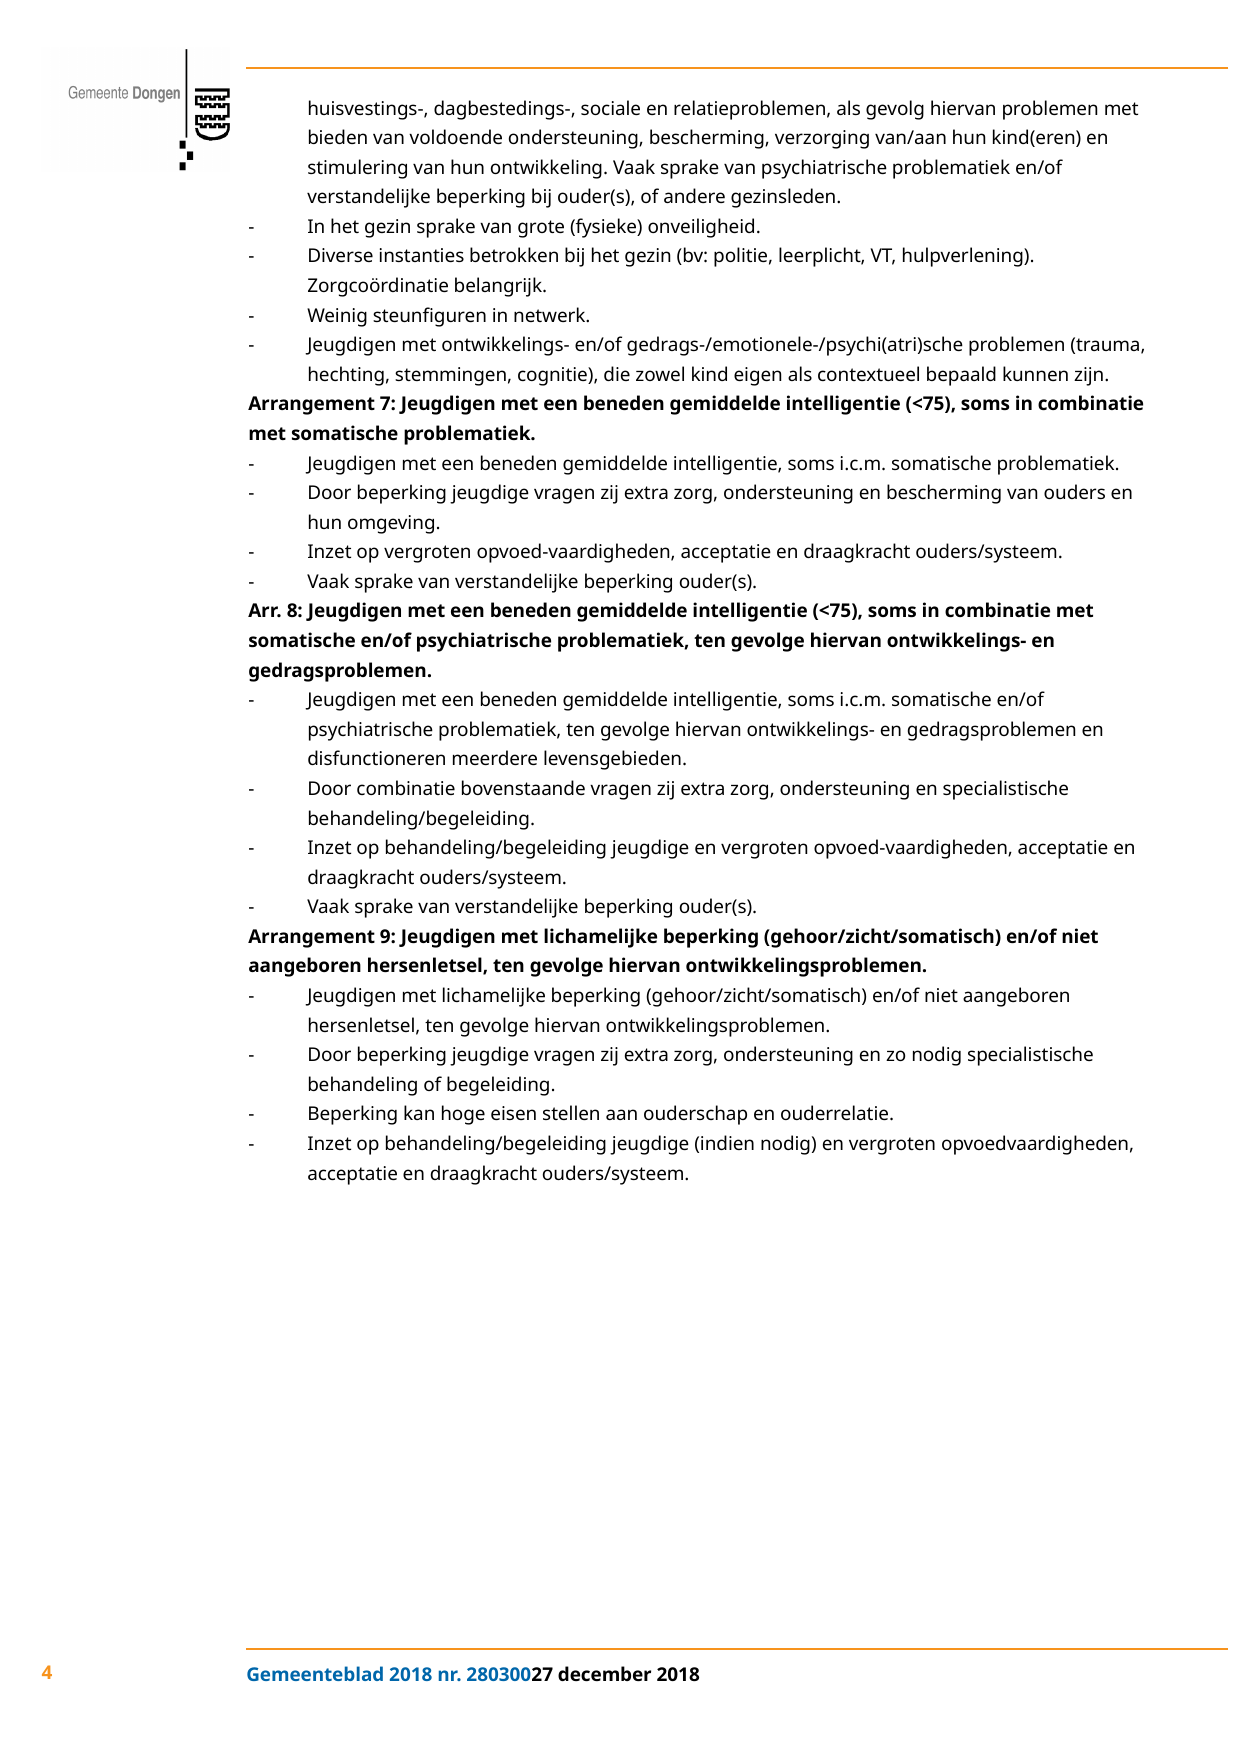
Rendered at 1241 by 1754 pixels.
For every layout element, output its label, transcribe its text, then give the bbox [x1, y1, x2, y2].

list Diverse instanties betrokken bij het gezin (bv: politie, leerplicht, VT, hulpverlening). Zorgcoördinatie belangrijk. [248, 243, 1152, 298]
list Door beperking jeugdige vragen zij extra zorg, ondersteuning en bescherming van ouders en hun omgeving. [248, 479, 1152, 535]
list Door combinatie bovenstaande vragen zij extra zorg, ondersteuning en specialistische behandeling/begeleiding. [248, 775, 1152, 831]
list Jeugdigen met een beneden gemiddelde intelligentie, soms i.c.m. somatische problematiek. [248, 450, 1152, 476]
list Beperking kan hoge eisen stellen aan ouderschap en ouderrelatie. [248, 1101, 1152, 1126]
list Inzet op vergroten opvoed-vaardigheden, acceptatie en draagkracht ouders/systeem. [248, 538, 1152, 564]
list Jeugdigen met ontwikkelings- en/of gedrags-/emotionele-/psychi(atri)sche problemen (trauma, hechting, stemmingen, cognitie), die zowel kind eigen als contextueel bepaald kunnen zijn. [248, 331, 1152, 387]
list Jeugdigen met lichamelijke beperking (gehoor/zicht/somatisch) en/of niet aangeboren hersenletsel, ten gevolge hiervan ontwikkelingsproblemen. [248, 982, 1152, 1038]
text Arrangement 7: Jeugdigen met een beneden gemiddelde intelligentie (<75), soms in combinatie met somatische problematiek. [248, 391, 1152, 446]
list Jeugdigen met een beneden gemiddelde intelligentie, soms i.c.m. somatische en/of psychiatrische problematiek, ten gevolge hiervan ontwikkelings- en gedragsproblemen en disfunctioneren meerdere levensgebieden. [248, 686, 1152, 771]
picture [41, 47, 231, 172]
list huisvestings-, dagbestedings-, sociale en relatieproblemen, als gevolg hiervan problemen met bieden van voldoende ondersteuning, bescherming, verzorging van/aan hun kind(eren) en stimulering van hun ontwikkeling. Vaak sprake van psychiatrische problematiek en/of verstandelijke beperking bij ouder(s), of andere gezinsleden. [248, 95, 1152, 209]
text Arrangement 9: Jeugdigen met lichamelijke beperking (gehoor/zicht/somatisch) en/of niet aangeboren hersenletsel, ten gevolge hiervan ontwikkelingsproblemen. [248, 923, 1152, 978]
list In het gezin sprake van grote (fysieke) onveiligheid. [248, 213, 1152, 239]
text Arr. 8: Jeugdigen met een beneden gemiddelde intelligentie (<75), soms in combinatie met somatische en/of psychiatrische problematiek, ten gevolge hiervan ontwikkelings- en gedragsproblemen. [248, 598, 1152, 683]
list Inzet op behandeling/begeleiding jeugdige (indien nodig) en vergroten opvoedvaardigheden, acceptatie en draagkracht ouders/systeem. [248, 1130, 1152, 1186]
list Inzet op behandeling/begeleiding jeugdige en vergroten opvoed-vaardigheden, acceptatie en draagkracht ouders/systeem. [248, 834, 1152, 890]
list Vaak sprake van verstandelijke beperking ouder(s). [248, 893, 1152, 919]
list Door beperking jeugdige vragen zij extra zorg, ondersteuning en zo nodig specialistische behandeling of begeleiding. [248, 1041, 1152, 1097]
list Weinig steunfiguren in netwerk. [248, 302, 1152, 328]
list Vaak sprake van verstandelijke beperking ouder(s). [248, 568, 1152, 594]
